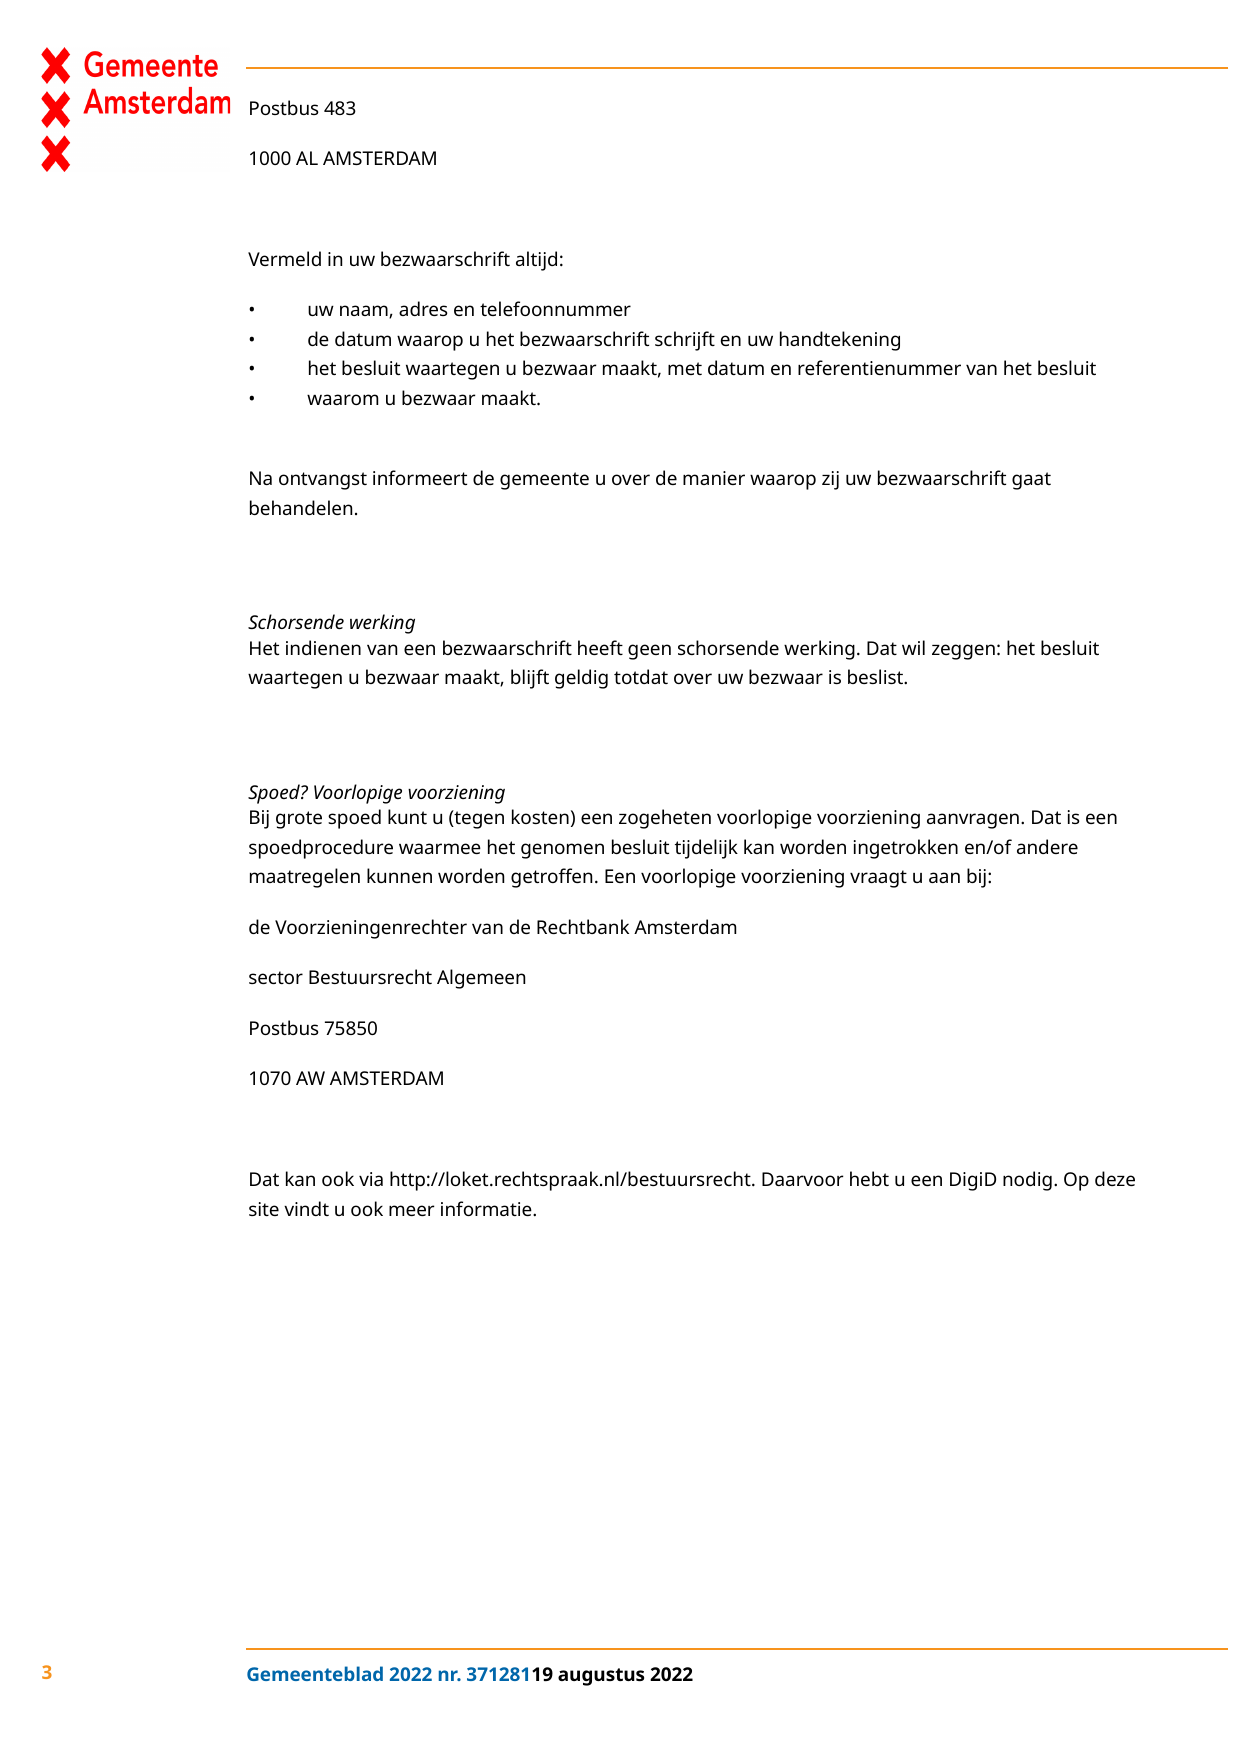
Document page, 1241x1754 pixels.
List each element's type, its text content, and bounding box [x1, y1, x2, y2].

text 1000 AL AMSTERDAM [248, 145, 1152, 171]
text Vermeld in uw bezwaarschrift altijd: [248, 246, 1152, 272]
text Spoed? Voorlopige voorziening [248, 779, 1152, 804]
text Het indienen van een bezwaarschrift heeft geen schorsende werking. Dat wil zeggen: het besluit waartegen u bezwaar maakt, blijft geldig totdat over uw bezwaar is beslist. [248, 635, 1152, 690]
text de Voorzieningenrechter van de Rechtbank Amsterdam [248, 914, 1152, 940]
text Postbus 483 [248, 95, 1152, 121]
text Schorsende werking [248, 609, 1152, 635]
text sector Bestuursrecht Algemeen [248, 964, 1152, 990]
text 1070 AW AMSTERDAM [248, 1065, 1152, 1091]
picture [41, 47, 231, 172]
list uw naam, adres en telefoonnummer [248, 296, 1152, 322]
text Postbus 75850 [248, 1015, 1152, 1041]
text Dat kan ook via http://loket.rechtspraak.nl/bestuursrecht. Daarvoor hebt u een DigiD nodig. Op deze site vindt u ook meer informatie. [248, 1166, 1152, 1222]
text Bij grote spoed kunt u (tegen kosten) een zogeheten voorlopige voorziening aanvragen. Dat is een spoedprocedure waarmee het genomen besluit tijdelijk kan worden ingetrokken en/of andere maatregelen kunnen worden getroffen. Een voorlopige voorziening vraagt u aan bij: [248, 804, 1152, 889]
list de datum waarop u het bezwaarschrift schrijft en uw handtekening [248, 326, 1152, 352]
list het besluit waartegen u bezwaar maakt, met datum en referentienummer van het besluit [248, 356, 1152, 381]
text Na ontvangst informeert de gemeente u over de manier waarop zij uw bezwaarschrift gaat behandelen. [248, 465, 1152, 521]
list waarom u bezwaar maakt. [248, 385, 1152, 411]
